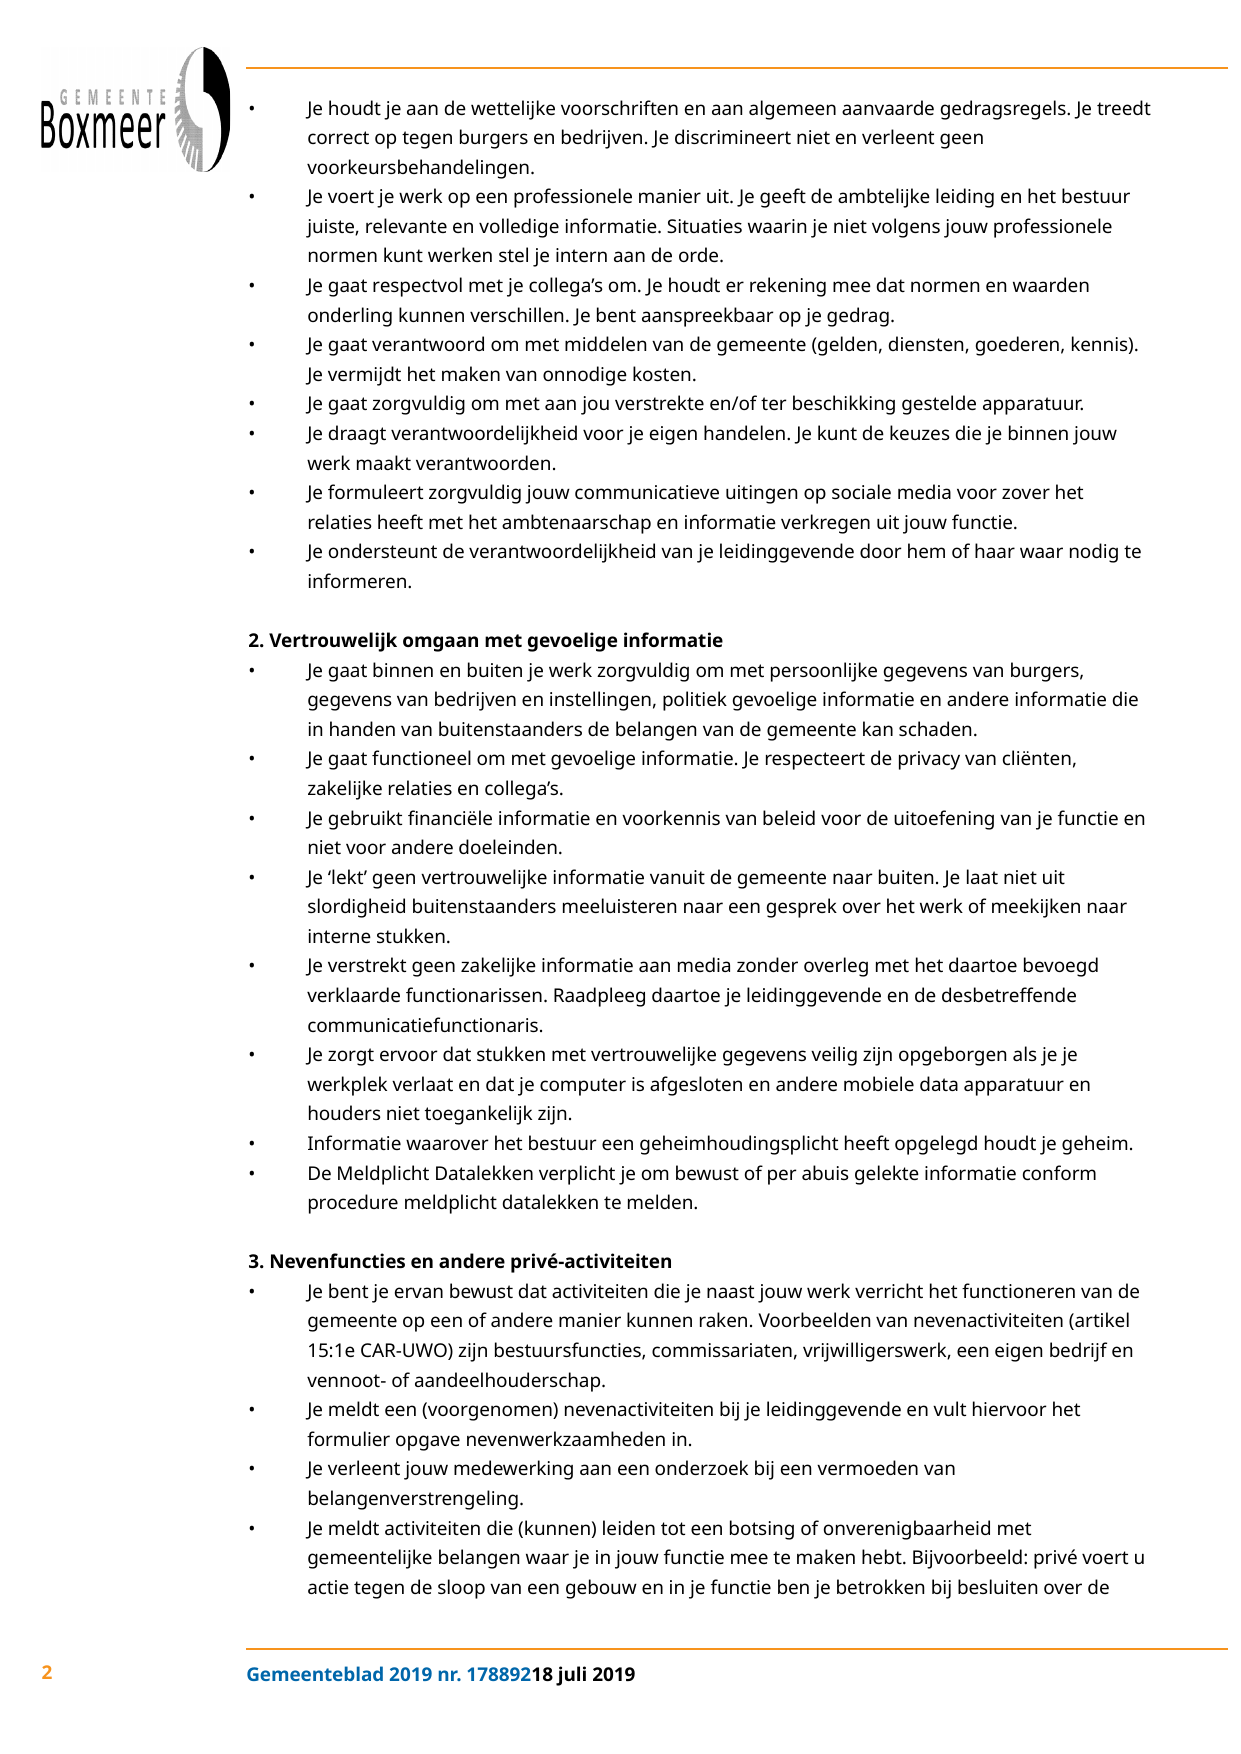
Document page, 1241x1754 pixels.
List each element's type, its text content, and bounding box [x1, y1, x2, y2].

text 3. Nevenfuncties en andere privé-activiteiten [248, 1248, 1152, 1274]
list Je voert je werk op een professionele manier uit. Je geeft de ambtelijke leiding en het bestuur juiste, relevante en volledige informatie. Situaties waarin je niet volgens jouw professionele normen kunt werken stel je intern aan de orde. [248, 183, 1152, 268]
list Je meldt een (voorgenomen) nevenactiviteiten bij je leidinggevende en vult hiervoor het formulier opgave nevenwerkzaamheden in. [248, 1396, 1152, 1452]
list Je gebruikt financiële informatie en voorkennis van beleid voor de uitoefening van je functie en niet voor andere doeleinden. [248, 805, 1152, 860]
list Je houdt je aan de wettelijke voorschriften en aan algemeen aanvaarde gedragsregels. Je treedt correct op tegen burgers en bedrijven. Je discrimineert niet en verleent geen voorkeursbehandelingen. [248, 95, 1152, 180]
list Je draagt verantwoordelijkheid voor je eigen handelen. Je kunt de keuzes die je binnen jouw werk maakt verantwoorden. [248, 420, 1152, 476]
list Je ondersteunt de verantwoordelijkheid van je leidinggevende door hem of haar waar nodig te informeren. [248, 538, 1152, 594]
list Je zorgt ervoor dat stukken met vertrouwelijke gegevens veilig zijn opgeborgen als je je werkplek verlaat en dat je computer is afgesloten en andere mobiele data apparatuur en houders niet toegankelijk zijn. [248, 1041, 1152, 1126]
list Je gaat binnen en buiten je werk zorgvuldig om met persoonlijke gegevens van burgers, gegevens van bedrijven en instellingen, politiek gevoelige informatie en andere informatie die in handen van buitenstaanders de belangen van de gemeente kan schaden. [248, 657, 1152, 742]
list Je gaat verantwoord om met middelen van de gemeente (gelden, diensten, goederen, kennis). Je vermijdt het maken van onnodige kosten. [248, 331, 1152, 387]
list Je gaat zorgvuldig om met aan jou verstrekte en/of ter beschikking gestelde apparatuur. [248, 391, 1152, 416]
list Je bent je ervan bewust dat activiteiten die je naast jouw werk verricht het functioneren van de gemeente op een of andere manier kunnen raken. Voorbeelden van nevenactiviteiten (artikel 15:1e CAR-UWO) zijn bestuursfuncties, commissariaten, vrijwilligerswerk, een eigen bedrijf en vennoot- of aandeelhouderschap. [248, 1278, 1152, 1393]
list Je verstrekt geen zakelijke informatie aan media zonder overleg met het daartoe bevoegd verklaarde functionarissen. Raadpleeg daartoe je leidinggevende en de desbetreffende communicatiefunctionaris. [248, 953, 1152, 1038]
list Je ‘lekt’ geen vertrouwelijke informatie vanuit de gemeente naar buiten. Je laat niet uit slordigheid buitenstaanders meeluisteren naar een gesprek over het werk of meekijken naar interne stukken. [248, 864, 1152, 949]
list Je gaat functioneel om met gevoelige informatie. Je respecteert de privacy van cliënten, zakelijke relaties en collega’s. [248, 746, 1152, 801]
list Je meldt activiteiten die (kunnen) leiden tot een botsing of onverenigbaarheid met gemeentelijke belangen waar je in jouw functie mee te maken hebt. Bijvoorbeeld: privé voert u actie tegen de sloop van een gebouw en in je functie ben je betrokken bij besluiten over de [248, 1515, 1152, 1600]
list Je verleent jouw medewerking aan een onderzoek bij een vermoeden van belangenverstrengeling. [248, 1456, 1152, 1511]
text 2. Vertrouwelijk omgaan met gevoelige informatie [248, 627, 1152, 653]
list Je formuleert zorgvuldig jouw communicatieve uitingen op sociale media voor zover het relaties heeft met het ambtenaarschap en informatie verkregen uit jouw functie. [248, 479, 1152, 535]
list Informatie waarover het bestuur een geheimhoudingsplicht heeft opgelegd houdt je geheim. [248, 1130, 1152, 1156]
list De Meldplicht Datalekken verplicht je om bewust of per abuis gelekte informatie conform procedure meldplicht datalekken te melden. [248, 1160, 1152, 1215]
picture [41, 47, 231, 172]
list Je gaat respectvol met je collega’s om. Je houdt er rekening mee dat normen en waarden onderling kunnen verschillen. Je bent aanspreekbaar op je gedrag. [248, 272, 1152, 328]
